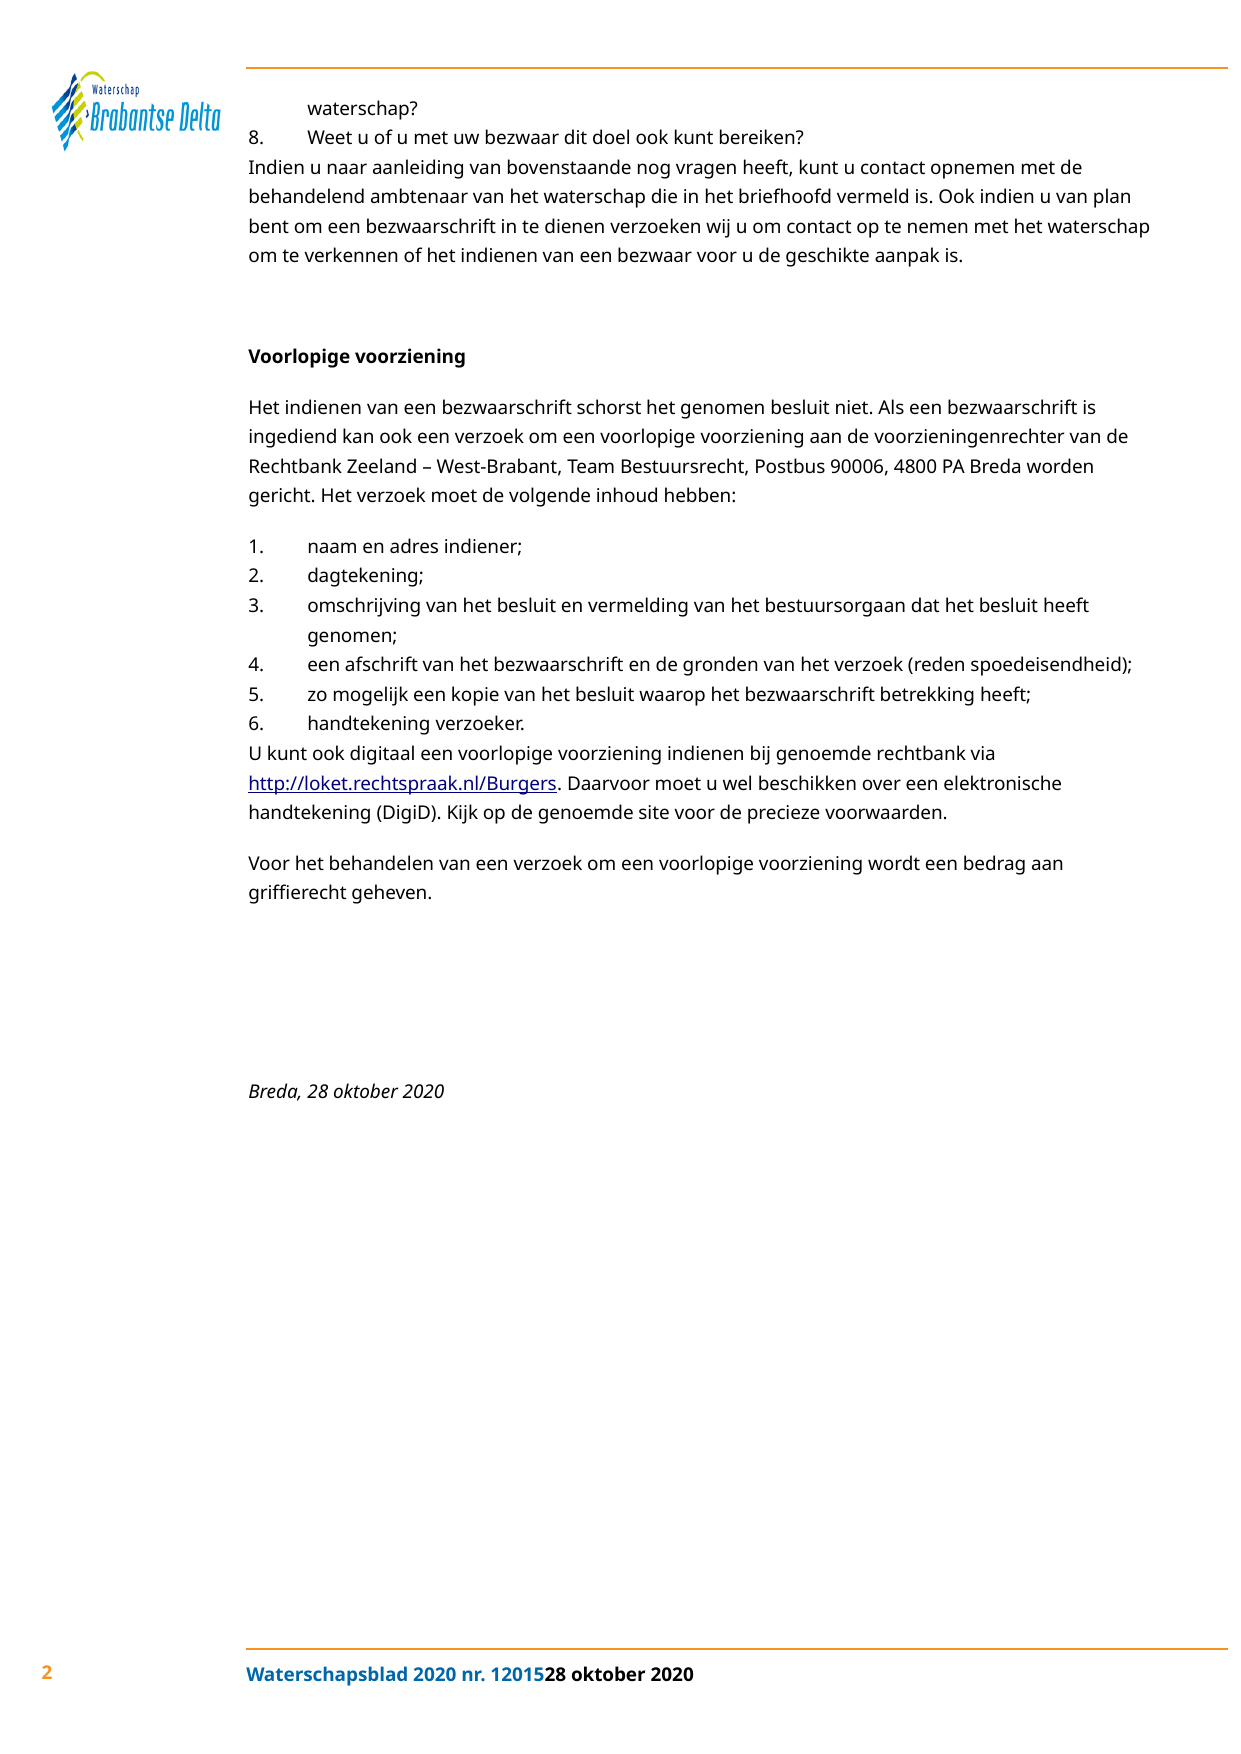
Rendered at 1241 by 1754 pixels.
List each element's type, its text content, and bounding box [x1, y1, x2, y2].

text Voorlopige voorziening [248, 343, 1152, 369]
list zo mogelijk een kopie van het besluit waarop het bezwaarschrift betrekking heeft; [248, 681, 1152, 707]
text Indien u naar aanleiding van bovenstaande nog vragen heeft, kunt u contact opnemen met de behandelend ambtenaar van het waterschap die in het briefhoofd vermeld is. Ook indien u van plan bent om een bezwaarschrift in te dienen verzoeken wij u om contact op te nemen met het waterschap om te verkennen of het indienen van een bezwaar voor u de geschikte aanpak is. [248, 154, 1152, 268]
text U kunt ook digitaal een voorlopige voorziening indienen bij genoemde rechtbank via http://loket.rechtspraak.nl/Burgers. Daarvoor moet u wel beschikken over een elektronische handtekening (DigiD). Kijk op de genoemde site voor de precieze voorwaarden. [248, 740, 1152, 825]
text Breda, 28 oktober 2020 [248, 1078, 1152, 1104]
list Weet u of u met uw bezwaar dit doel ook kunt bereiken? [248, 124, 1152, 150]
list waterschap? [248, 95, 1152, 121]
list omschrijving van het besluit en vermelding van het bestuursorgaan dat het besluit heeft genomen; [248, 592, 1152, 648]
text Voor het behandelen van een verzoek om een voorlopige voorziening wordt een bedrag aan griffierecht geheven. [248, 850, 1152, 905]
list handtekening verzoeker. [248, 711, 1152, 736]
list een afschrift van het bezwaarschrift en de gronden van het verzoek (reden spoedeisendheid); [248, 651, 1152, 677]
text Het indienen van een bezwaarschrift schorst het genomen besluit niet. Als een bezwaarschrift is ingediend kan ook een verzoek om een voorlopige voorziening aan de voorzieningenrechter van de Rechtbank Zeeland – West-Brabant, Team Bestuursrecht, Postbus 90006, 4800 PA Breda worden gericht. Het verzoek moet de volgende inhoud hebben: [248, 394, 1152, 508]
list dagtekening; [248, 563, 1152, 588]
picture [41, 47, 231, 172]
list naam en adres indiener; [248, 533, 1152, 559]
